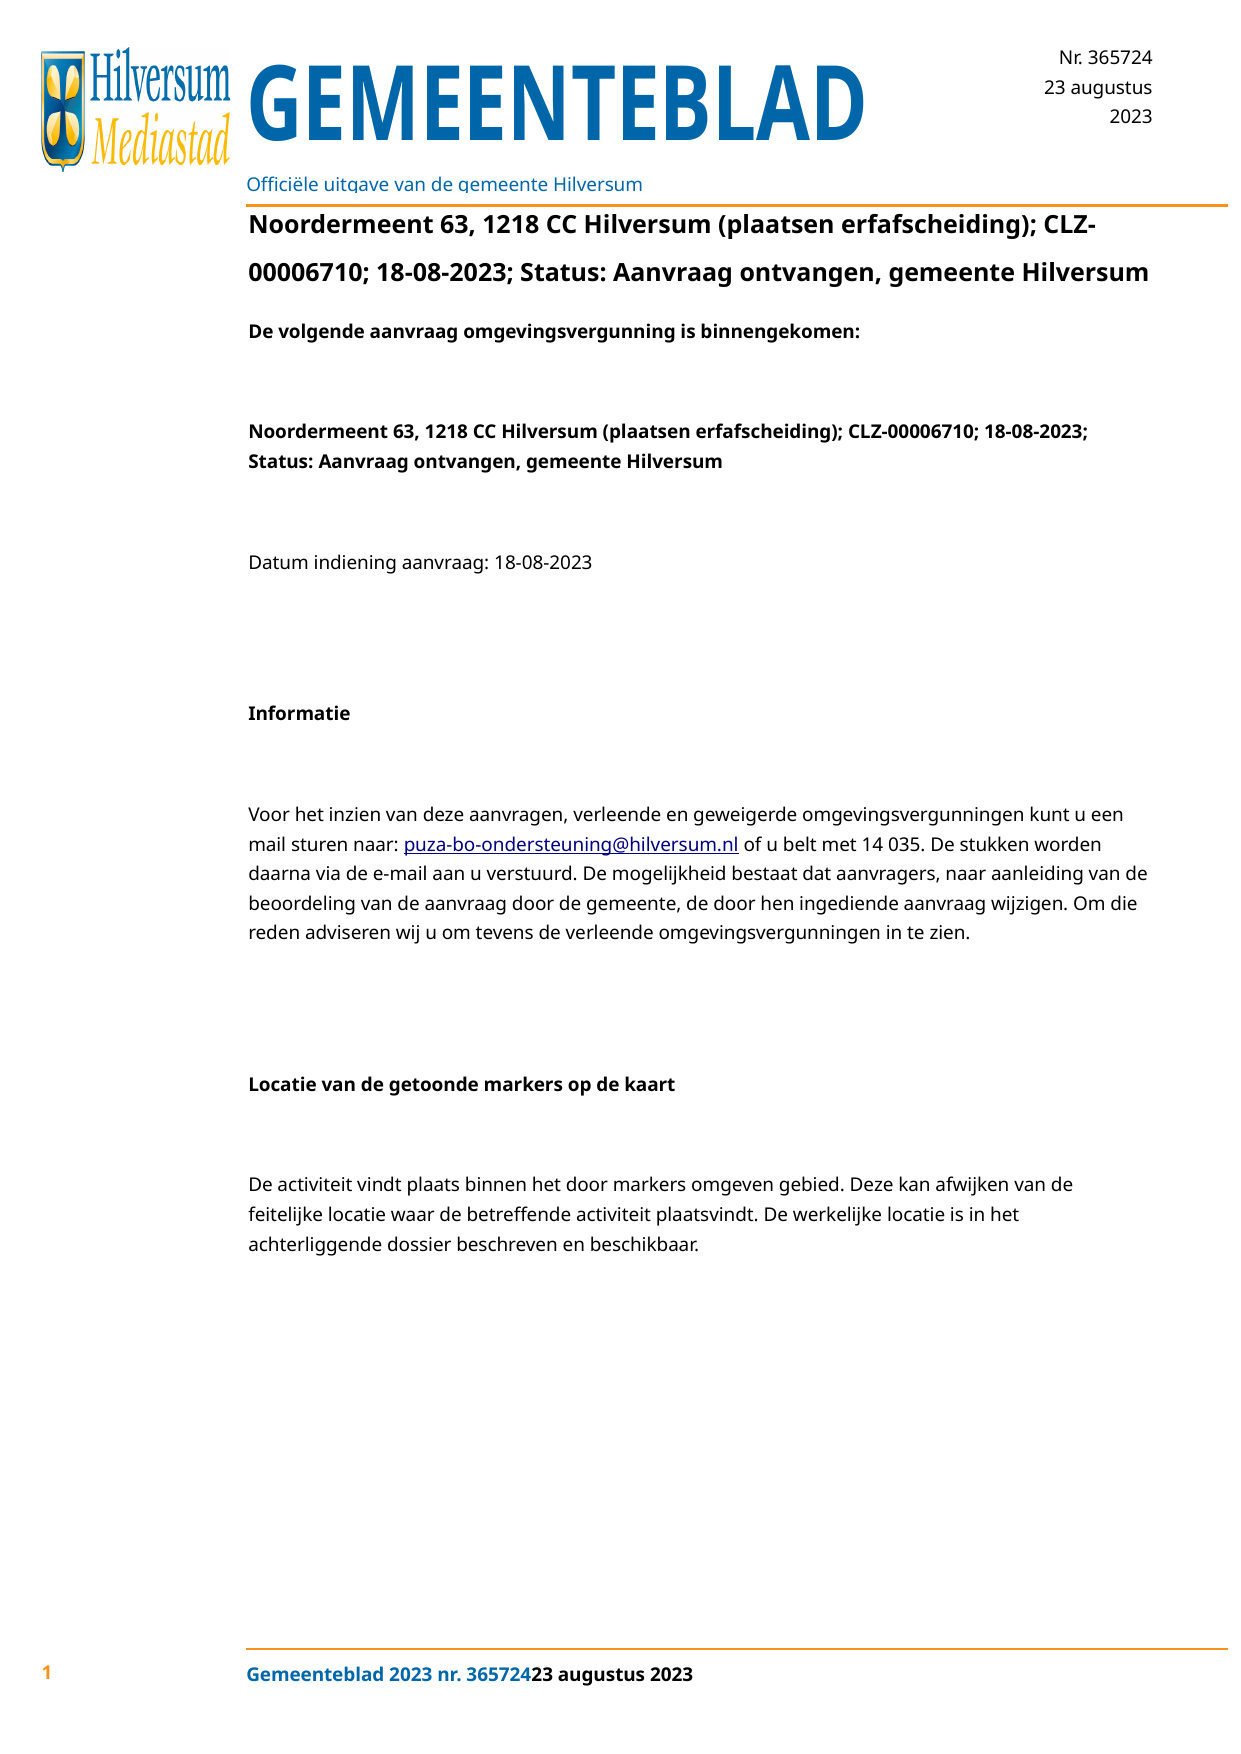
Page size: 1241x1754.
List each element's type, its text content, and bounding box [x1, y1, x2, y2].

text De volgende aanvraag omgevingsvergunning is binnengekomen: [248, 318, 1152, 344]
picture [41, 47, 231, 172]
text Locatie van de getoonde markers op de kaart [248, 1071, 1152, 1097]
text Noordermeent 63, 1218 CC Hilversum (plaatsen erfafscheiding); CLZ-00006710; 18-08-2023; Status: Aanvraag ontvangen, gemeente Hilversum [248, 419, 1152, 474]
text Voor het inzien van deze aanvragen, verleende en geweigerde omgevingsvergunningen kunt u een mail sturen naar: puza-bo-ondersteuning@hilversum.nl of u belt met 14 035. De stukken worden daarna via de e-mail aan u verstuurd. De mogelijkheid bestaat dat aanvragers, naar aanleiding van de beoordeling van de aanvraag door de gemeente, de door hen ingediende aanvraag wijzigen. Om die reden adviseren wij u om tevens de verleende omgevingsvergunningen in te zien. [248, 801, 1152, 945]
text Noordermeent 63, 1218 CC Hilversum (plaatsen erfafscheiding); CLZ-00006710; 18-08-2023; Status: Aanvraag ontvangen, gemeente Hilversum [248, 207, 1152, 288]
text Datum indiening aanvraag: 18-08-2023 [248, 549, 1152, 575]
text Informatie [248, 700, 1152, 726]
text De activiteit vindt plaats binnen het door markers omgeven gebied. Deze kan afwijken van de feitelijke locatie waar de betreffende activiteit plaatsvindt. De werkelijke locatie is in het achterliggende dossier beschreven en beschikbaar. [248, 1172, 1152, 1257]
